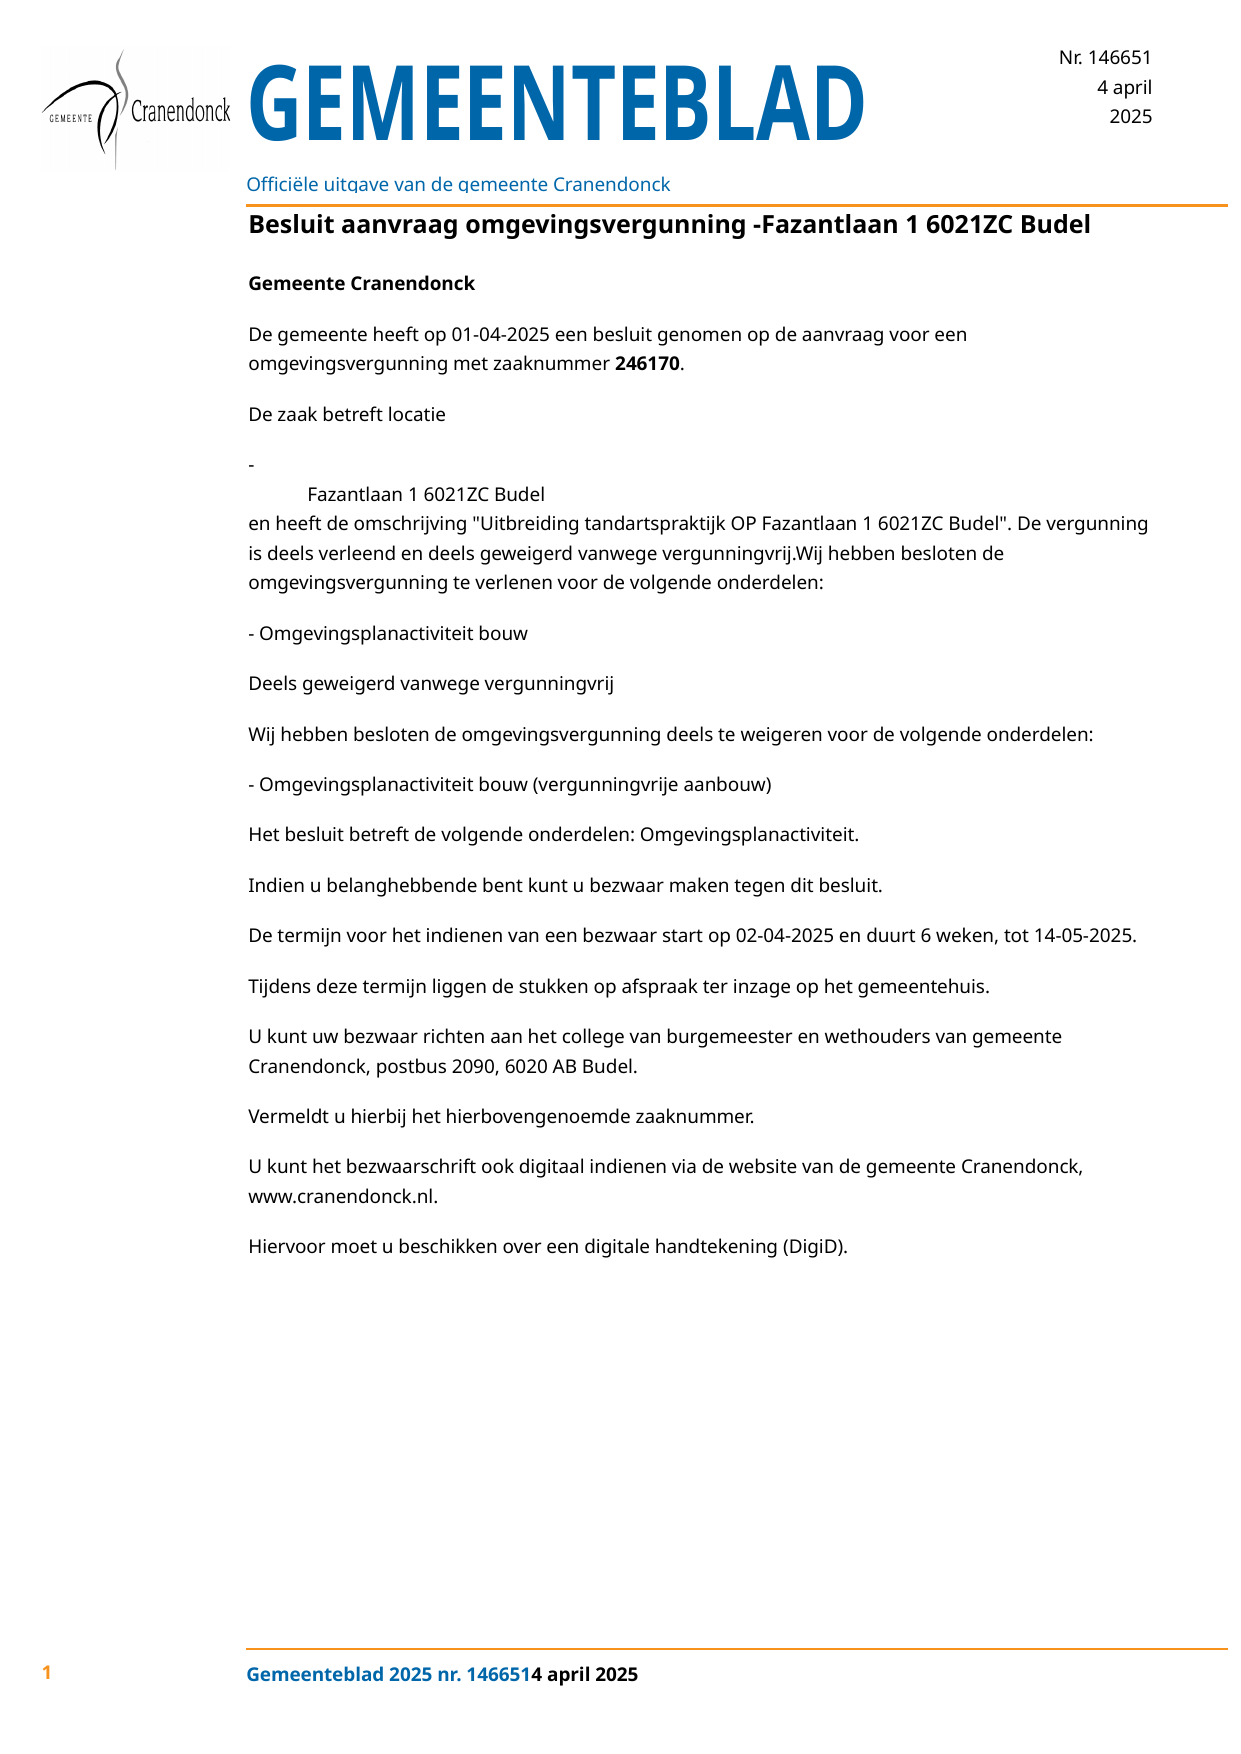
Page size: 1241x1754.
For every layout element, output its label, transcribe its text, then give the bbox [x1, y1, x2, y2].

text - Omgevingsplanactiviteit bouw [248, 620, 1152, 646]
text - Omgevingsplanactiviteit bouw (vergunningvrije aanbouw) [248, 771, 1152, 797]
text Vermeldt u hierbij het hierbovengenoemde zaaknummer. [248, 1103, 1152, 1129]
picture [41, 47, 231, 172]
text Tijdens deze termijn liggen de stukken op afspraak ter inzage op het gemeentehuis. [248, 973, 1152, 998]
text Besluit aanvraag omgevingsvergunning -Fazantlaan 1 6021ZC Budel [248, 207, 1152, 241]
text De termijn voor het indienen van een bezwaar start op 02-04-2025 en duurt 6 weken, tot 14-05-2025. [248, 922, 1152, 948]
text Het besluit betreft de volgende onderdelen: Omgevingsplanactiviteit. [248, 822, 1152, 847]
text De zaak betreft locatie [248, 401, 1152, 426]
text U kunt het bezwaarschrift ook digitaal indienen via de website van de gemeente Cranendonck, www.cranendonck.nl. [248, 1154, 1152, 1209]
text Gemeente Cranendonck [248, 270, 1152, 296]
text Deels geweigerd vanwege vergunningvrij [248, 670, 1152, 696]
text en heeft de omschrijving "Uitbreiding tandartspraktijk OP Fazantlaan 1 6021ZC Budel". De vergunning is deels verleend en deels geweigerd vanwege vergunningvrij.Wij hebben besloten de omgevingsvergunning te verlenen voor de volgende onderdelen: [248, 510, 1152, 595]
text De gemeente heeft op 01-04-2025 een besluit genomen op de aanvraag voor een omgevingsvergunning met zaaknummer 246170. [248, 321, 1152, 376]
text Indien u belanghebbende bent kunt u bezwaar maken tegen dit besluit. [248, 872, 1152, 898]
text U kunt uw bezwaar richten aan het college van burgemeester en wethouders van gemeente Cranendonck, postbus 2090, 6020 AB Budel. [248, 1023, 1152, 1078]
text Hiervoor moet u beschikken over een digitale handtekening (DigiD). [248, 1234, 1152, 1259]
text Wij hebben besloten de omgevingsvergunning deels te weigeren voor de volgende onderdelen: [248, 721, 1152, 746]
list Fazantlaan 1 6021ZC Budel [248, 481, 1152, 506]
